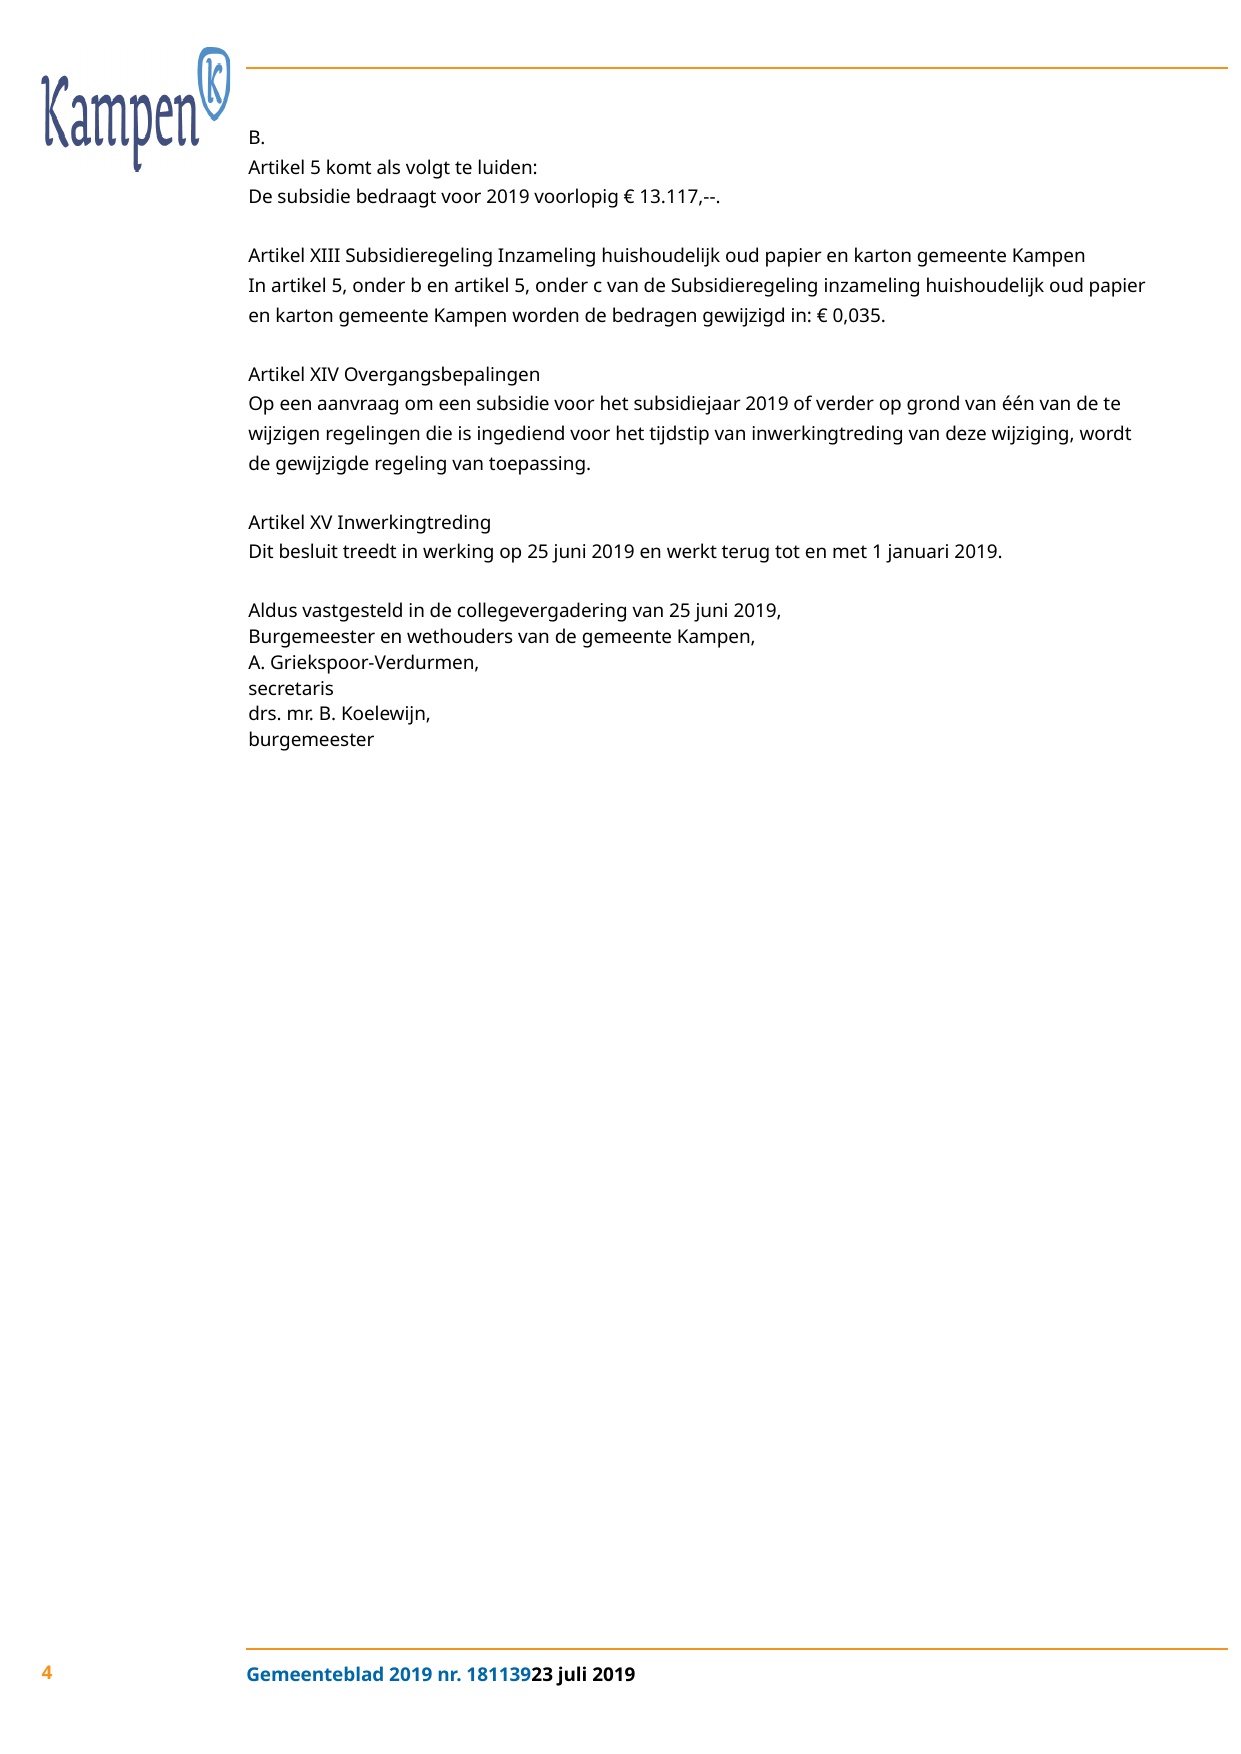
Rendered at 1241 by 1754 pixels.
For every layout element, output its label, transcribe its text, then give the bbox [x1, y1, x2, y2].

text secretaris [248, 675, 1152, 701]
text In artikel 5, onder b en artikel 5, onder c van de Subsidieregeling inzameling huishoudelijk oud papier en karton gemeente Kampen worden de bedragen gewijzigd in: € 0,035. [248, 272, 1152, 328]
text Dit besluit treedt in werking op 25 juni 2019 en werkt terug tot en met 1 januari 2019. [248, 538, 1152, 564]
text De subsidie bedraagt voor 2019 voorlopig € 13.117,--. [248, 183, 1152, 209]
text burgemeester [248, 726, 1152, 752]
text Burgemeester en wethouders van de gemeente Kampen, [248, 623, 1152, 649]
text Artikel XIV Overgangsbepalingen [248, 361, 1152, 387]
picture [41, 47, 231, 172]
text Op een aanvraag om een subsidie voor het subsidiejaar 2019 of verder op grond van één van de te wijzigen regelingen die is ingediend voor het tijdstip van inwerkingtreding van deze wijziging, wordt de gewijzigde regeling van toepassing. [248, 391, 1152, 476]
text drs. mr. B. Koelewijn, [248, 701, 1152, 726]
text A. Griekspoor-Verdurmen, [248, 649, 1152, 675]
text Artikel XV Inwerkingtreding [248, 509, 1152, 535]
text Artikel XIII Subsidieregeling Inzameling huishoudelijk oud papier en karton gemeente Kampen [248, 243, 1152, 268]
text Aldus vastgesteld in de collegevergadering van 25 juni 2019, [248, 598, 1152, 623]
text Artikel 5 komt als volgt te luiden: [248, 154, 1152, 180]
